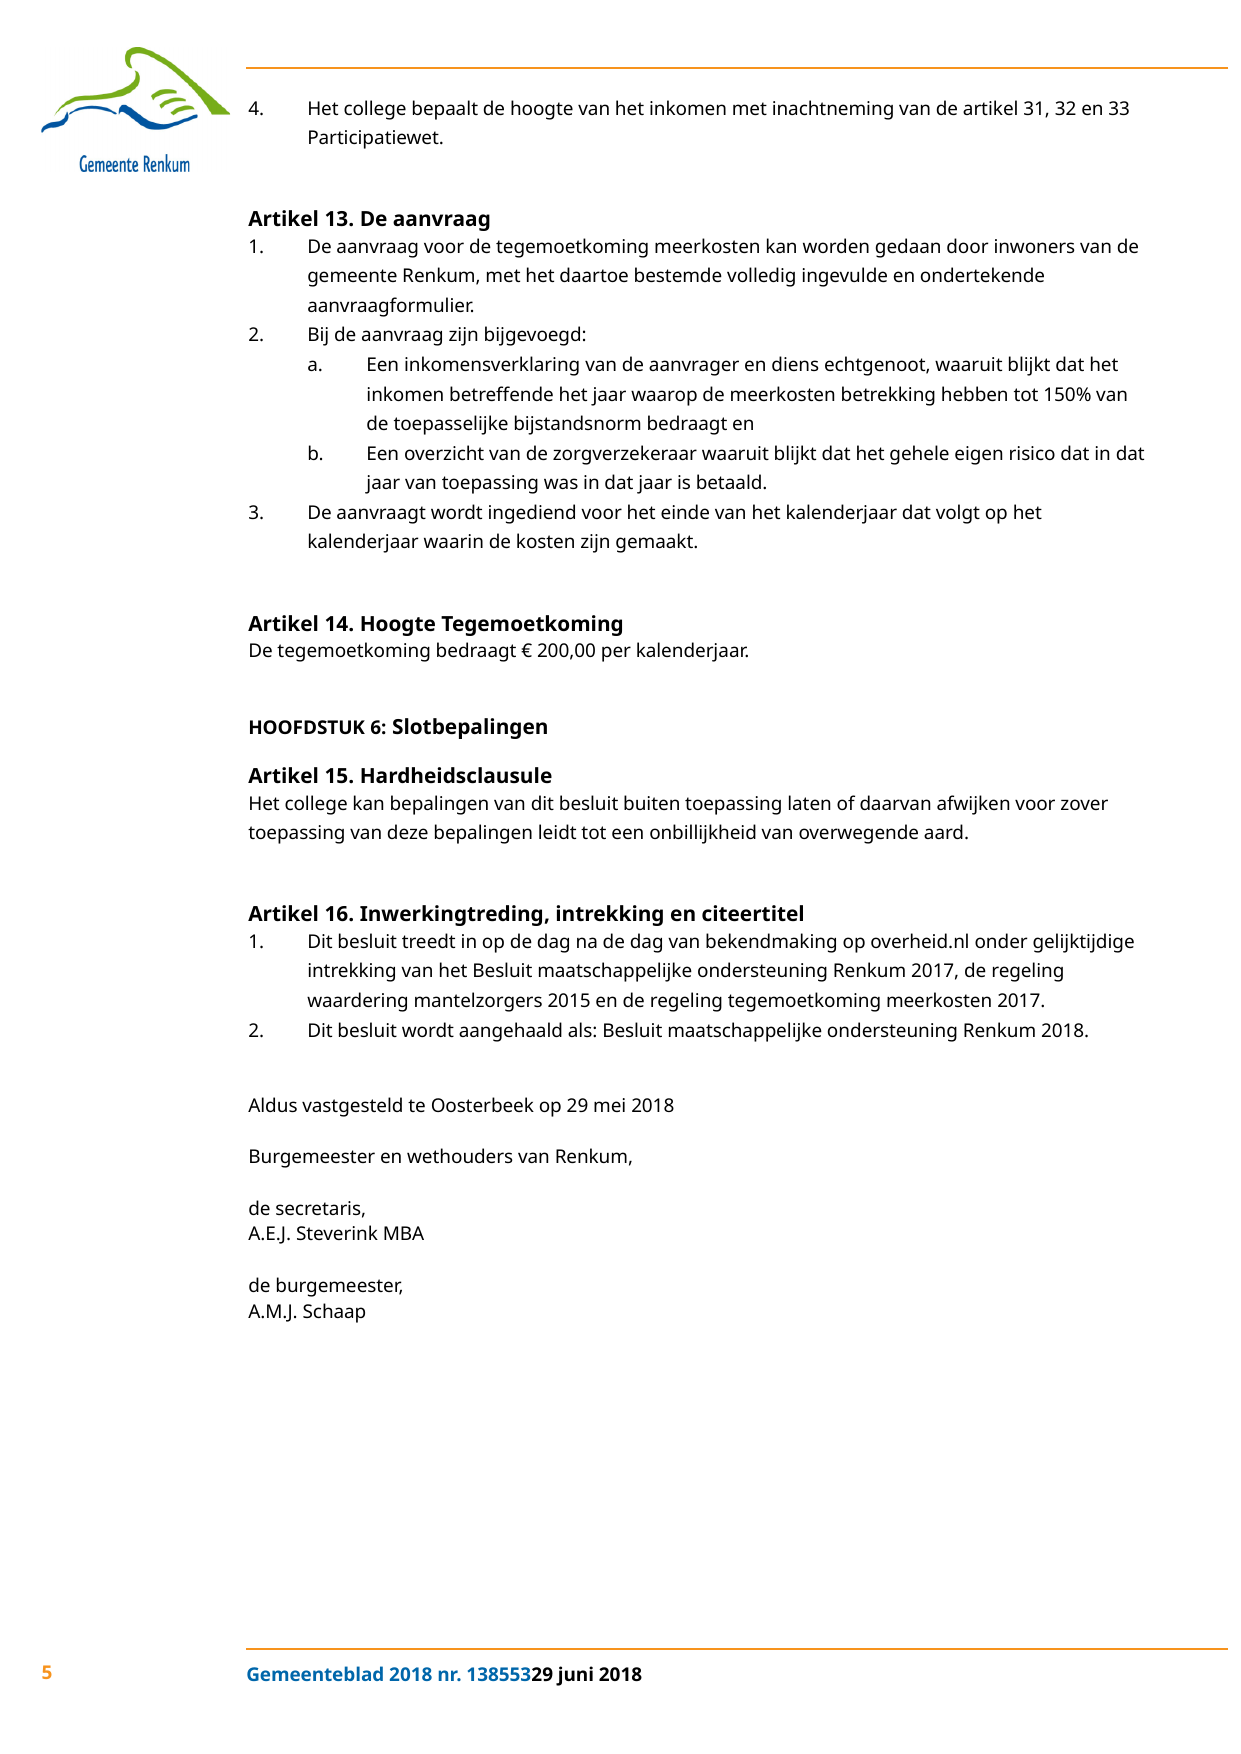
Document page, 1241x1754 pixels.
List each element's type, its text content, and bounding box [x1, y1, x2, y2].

text A.M.J. Schaap [248, 1298, 1152, 1323]
text A.E.J. Steverink MBA [248, 1221, 1152, 1246]
text Artikel 15. Hardheidsclausule [248, 762, 1152, 790]
list Dit besluit treedt in op de dag na de dag van bekendmaking op overheid.nl onder gelijktijdige intrekking van het Besluit maatschappelijke ondersteuning Renkum 2017, de regeling waardering mantelzorgers 2015 en de regeling tegemoetkoming meerkosten 2017. [248, 928, 1152, 1013]
list De aanvraagt wordt ingediend voor het einde van het kalenderjaar dat volgt op het kalenderjaar waarin de kosten zijn gemaakt. [248, 499, 1152, 554]
text De tegemoetkoming bedraagt € 200,00 per kalenderjaar. [248, 637, 1152, 663]
text de burgemeester, [248, 1272, 1152, 1298]
text de secretaris, [248, 1195, 1152, 1221]
text Artikel 16. Inwerkingtreding, intrekking en citeertitel [248, 899, 1152, 928]
text Artikel 14. Hoogte Tegemoetkoming [248, 609, 1152, 637]
list Het college bepaalt de hoogte van het inkomen met inachtneming van de artikel 31, 32 en 33 Participatiewet. [248, 95, 1152, 150]
text Artikel 13. De aanvraag [248, 204, 1152, 233]
text Burgemeester en wethouders van Renkum, [248, 1143, 1152, 1169]
list Een inkomensverklaring van de aanvrager en diens echtgenoot, waaruit blijkt dat het inkomen betreffende het jaar waarop de meerkosten betrekking hebben tot 150% van de toepasselijke bijstandsnorm bedraagt en [307, 351, 1152, 436]
list Bij de aanvraag zijn bijgevoegd: [248, 322, 1152, 347]
picture [41, 47, 231, 172]
text HOOFDSTUK 6: Slotbepalingen [248, 712, 1152, 741]
list De aanvraag voor de tegemoetkoming meerkosten kan worden gedaan door inwoners van de gemeente Renkum, met het daartoe bestemde volledig ingevulde en ondertekende aanvraagformulier. [248, 233, 1152, 318]
text Aldus vastgesteld te Oosterbeek op 29 mei 2018 [248, 1092, 1152, 1118]
text Het college kan bepalingen van dit besluit buiten toepassing laten of daarvan afwijken voor zover toepassing van deze bepalingen leidt tot een onbillijkheid van overwegende aard. [248, 790, 1152, 845]
list Dit besluit wordt aangehaald als: Besluit maatschappelijke ondersteuning Renkum 2018. [248, 1017, 1152, 1042]
list Een overzicht van de zorgverzekeraar waaruit blijkt dat het gehele eigen risico dat in dat jaar van toepassing was in dat jaar is betaald. [307, 440, 1152, 495]
